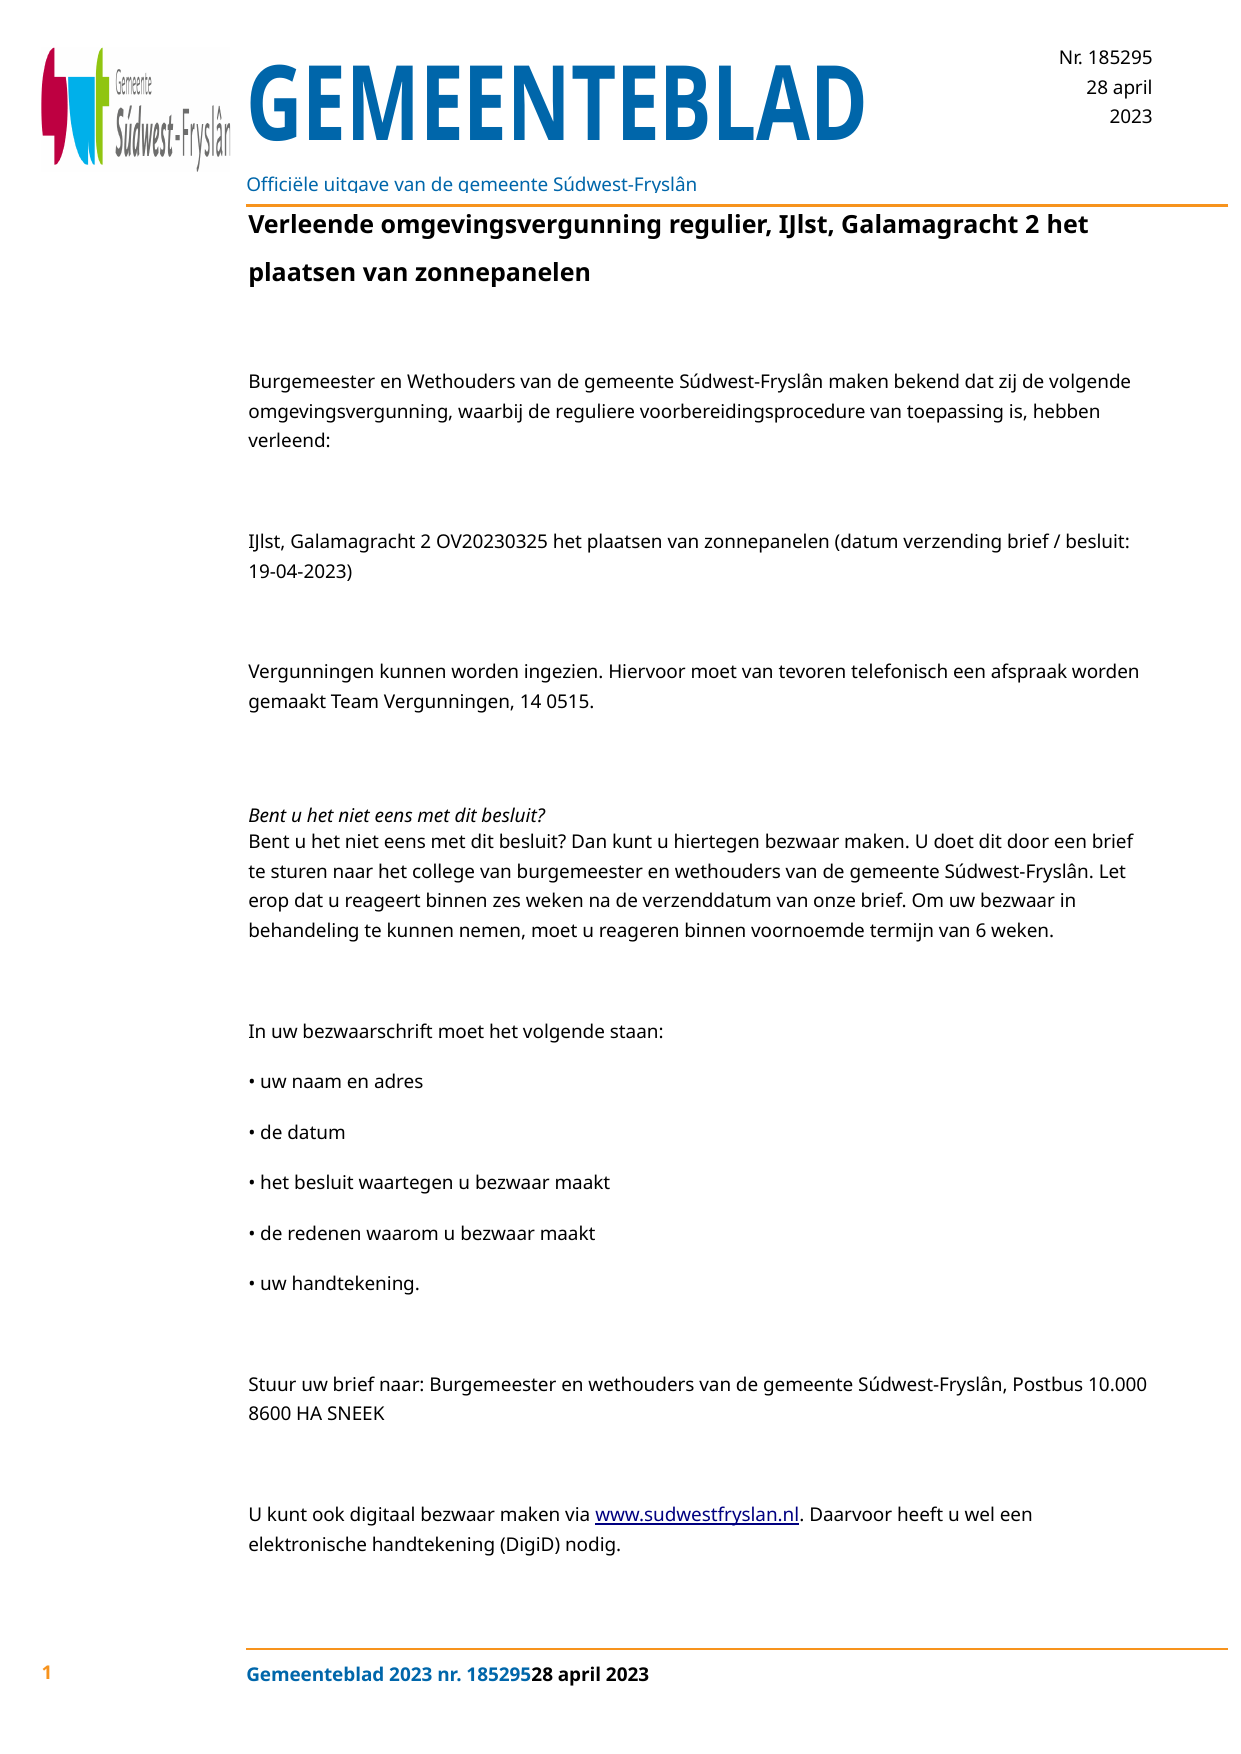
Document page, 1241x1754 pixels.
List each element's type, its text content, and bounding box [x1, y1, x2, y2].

text U kunt ook digitaal bezwaar maken via www.sudwestfryslan.nl. Daarvoor heeft u wel een elektronische handtekening (DigiD) nodig. [248, 1501, 1152, 1557]
text • het besluit waartegen u bezwaar maakt [248, 1169, 1152, 1195]
text Stuur uw brief naar: Burgemeester en wethouders van de gemeente Súdwest-Fryslân, Postbus 10.000 8600 HA SNEEK [248, 1371, 1152, 1426]
text Verleende omgevingsvergunning regulier, IJlst, Galamagracht 2 het plaatsen van zonnepanelen [248, 207, 1152, 288]
text Bent u het niet eens met dit besluit? Dan kunt u hiertegen bezwaar maken. U doet dit door een brief te sturen naar het college van burgemeester en wethouders van de gemeente Súdwest-Fryslân. Let erop dat u reageert binnen zes weken na de verzenddatum van onze brief. Om uw bezwaar in behandeling te kunnen nemen, moet u reageren binnen voornoemde termijn van 6 weken. [248, 828, 1152, 943]
picture [41, 47, 231, 172]
text • uw naam en adres [248, 1068, 1152, 1094]
text Vergunningen kunnen worden ingezien. Hiervoor moet van tevoren telefonisch een afspraak worden gemaakt Team Vergunningen, 14 0515. [248, 659, 1152, 714]
text In uw bezwaarschrift moet het volgende staan: [248, 1018, 1152, 1044]
text IJlst, Galamagracht 2 OV20230325 het plaatsen van zonnepanelen (datum verzending brief / besluit: 19-04-2023) [248, 528, 1152, 584]
text • de datum [248, 1119, 1152, 1144]
text • de redenen waarom u bezwaar maakt [248, 1220, 1152, 1245]
text • uw handtekening. [248, 1270, 1152, 1296]
text Bent u het niet eens met dit besluit? [248, 803, 1152, 828]
text Burgemeester en Wethouders van de gemeente Súdwest-Fryslân maken bekend dat zij de volgende omgevingsvergunning, waarbij de reguliere voorbereidingsprocedure van toepassing is, hebben verleend: [248, 368, 1152, 453]
